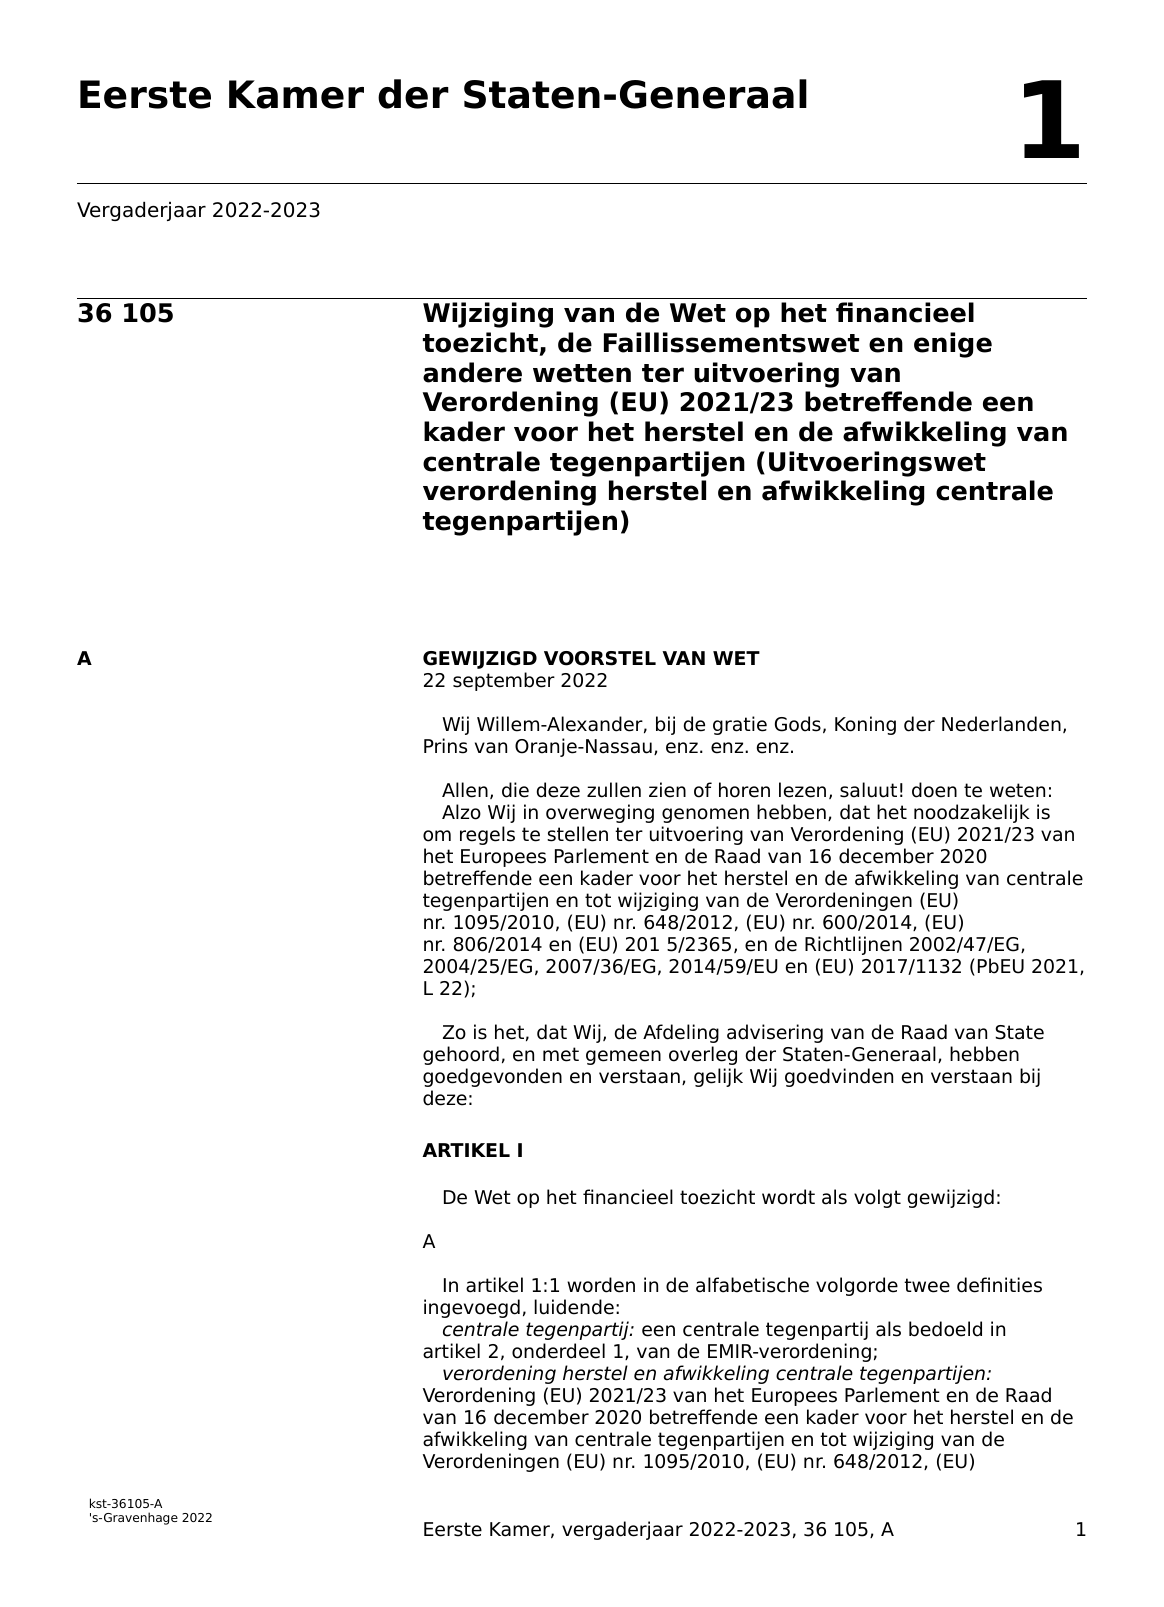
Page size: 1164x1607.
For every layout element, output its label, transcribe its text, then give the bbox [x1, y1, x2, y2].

table_header 1 [886, 59, 1087, 183]
text centrale tegenpartij: een centrale tegenpartij als bedoeld in artikel 2, onderdeel 1, van de EMIR-verordening; [422, 1319, 1087, 1363]
subtitle A GEWIJZIGD VOORSTEL VAN WET [77, 647, 1087, 669]
subtitle 36 105 Wijziging van de Wet op het financieel toezicht, de Faillissementswet en enige andere wetten ter uitvoering van Verordening (EU) 2021/23 betreffende een kader voor het herstel en de afwikkeling van centrale tegenpartijen (Uitvoeringswet verordening herstel en afwikkeling centrale tegenpartijen) [77, 299, 1087, 536]
text kst-36105-A [88, 1497, 323, 1511]
text Wij Willem-Alexander, bij de gratie Gods, Koning der Nederlanden, Prins van Oranje-Nassau, enz. enz. enz. [422, 714, 1087, 758]
text Alzo Wij in overweging genomen hebben, dat het noodzakelijk is om regels te stellen ter uitvoering van Verordening (EU) 2021/23 van het Europees Parlement en de Raad van 16 december 2020 betreffende een kader voor het herstel en de afwikkeling van centrale tegenpartijen en tot wijziging van de Verordeningen (EU) nr. 1095/2010, (EU) nr. 648/2012, (EU) nr. 600/2014, (EU) nr. 806/2014 en (EU) 201 5/2365, en de Richtlijnen 2002/47/EG, 2004/25/EG, 2007/36/EG, 2014/59/EU en (EU) 2017/1132 (PbEU 2021, L 22); [422, 802, 1087, 999]
table_header Eerste Kamer der Staten-Generaal [77, 59, 886, 183]
text De Wet op het financieel toezicht wordt als volgt gewijzigd: [422, 1187, 1087, 1209]
text A [422, 1231, 1087, 1253]
table_cell Vergaderjaar 2022-2023 [77, 184, 1087, 298]
text verordening herstel en afwikkeling centrale tegenpartijen: Verordening (EU) 2021/23 van het Europees Parlement en de Raad van 16 december 2020 betreffende een kader voor het herstel en de afwikkeling van centrale tegenpartijen en tot wijziging van de Verordeningen (EU) nr. 1095/2010, (EU) nr. 648/2012, (EU) [422, 1363, 1087, 1473]
text 22 september 2022 [422, 669, 1087, 691]
text In artikel 1:1 worden in de alfabetische volgorde twee definities ingevoegd, luidende: [422, 1275, 1087, 1319]
text Allen, die deze zullen zien of horen lezen, saluut! doen te weten: [422, 780, 1087, 802]
subtitle ARTIKEL I [422, 1140, 1087, 1162]
text Zo is het, dat Wij, de Afdeling advisering van de Raad van State gehoord, en met gemeen overleg der Staten-Generaal, hebben goedgevonden en verstaan, gelijk Wij goedvinden en verstaan bij deze: [422, 1022, 1087, 1110]
text 's-Gravenhage 2022 [88, 1511, 323, 1525]
